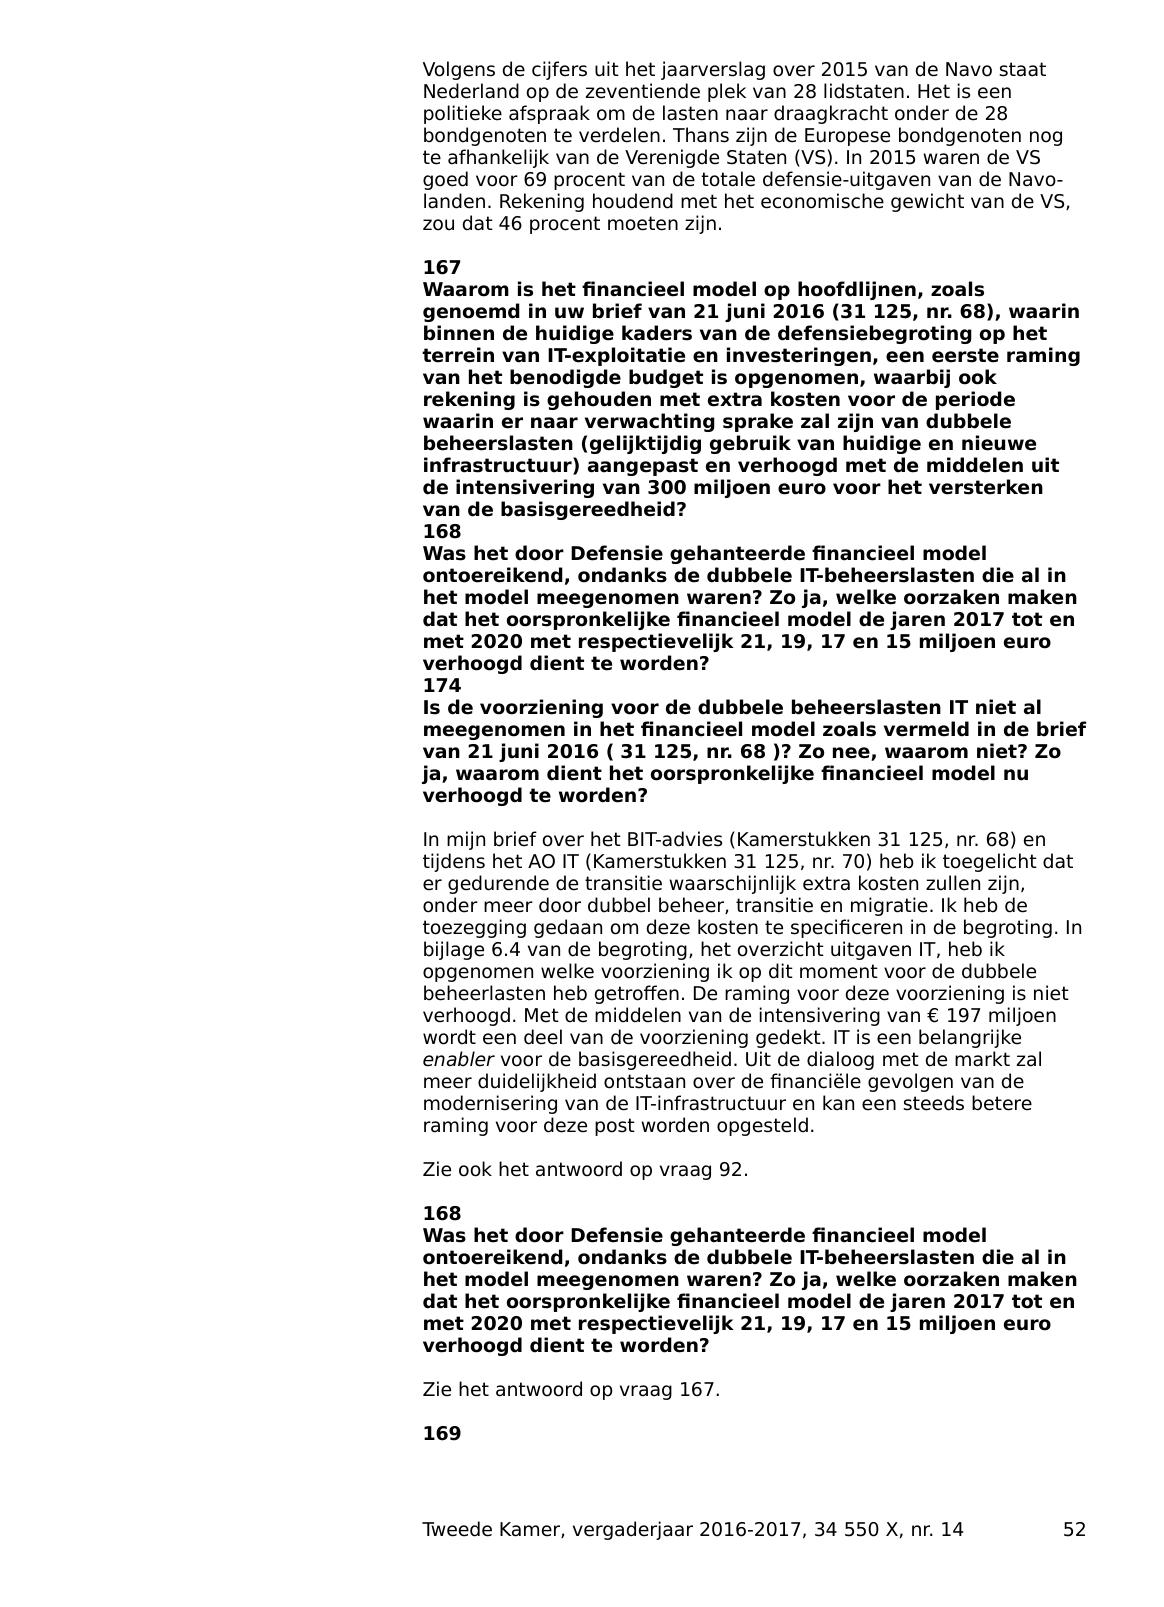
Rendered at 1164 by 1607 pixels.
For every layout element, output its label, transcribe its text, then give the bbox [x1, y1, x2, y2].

text 174 [422, 675, 1087, 697]
text In mijn brief over het BIT-advies (Kamerstukken 31 125, nr. 68) en tijdens het AO IT (Kamerstukken 31 125, nr. 70) heb ik toegelicht dat er gedurende de transitie waarschijnlijk extra kosten zullen zijn, onder meer door dubbel beheer, transitie en migratie. Ik heb de toezegging gedaan om deze kosten te specificeren in de begroting. In bijlage 6.4 van de begroting, het overzicht uitgaven IT, heb ik opgenomen welke voorziening ik op dit moment voor de dubbele beheerlasten heb getroffen. De raming voor deze voorziening is niet verhoogd. Met de middelen van de intensivering van € 197 miljoen wordt een deel van de voorziening gedekt. IT is een belangrijke enabler voor de basisgereedheid. Uit de dialoog met de markt zal meer duidelijkheid ontstaan over de financiële gevolgen van de modernisering van de IT-infrastructuur en kan een steeds betere raming voor deze post worden opgesteld. [422, 829, 1087, 1136]
text Was het door Defensie gehanteerde financieel model ontoereikend, ondanks de dubbele IT-beheerslasten die al in het model meegenomen waren? Zo ja, welke oorzaken maken dat het oorspronkelijke financieel model de jaren 2017 tot en met 2020 met respectievelijk 21, 19, 17 en 15 miljoen euro verhoogd dient te worden? [422, 543, 1087, 675]
text Zie ook het antwoord op vraag 92. [422, 1159, 1087, 1181]
text 169 [422, 1423, 1087, 1445]
text Was het door Defensie gehanteerde financieel model ontoereikend, ondanks de dubbele IT-beheerslasten die al in het model meegenomen waren? Zo ja, welke oorzaken maken dat het oorspronkelijke financieel model de jaren 2017 tot en met 2020 met respectievelijk 21, 19, 17 en 15 miljoen euro verhoogd dient te worden? [422, 1225, 1087, 1357]
text Waarom is het financieel model op hoofdlijnen, zoals genoemd in uw brief van 21 juni 2016 (31 125, nr. 68), waarin binnen de huidige kaders van de defensiebegroting op het terrein van IT-exploitatie en investeringen, een eerste raming van het benodigde budget is opgenomen, waarbij ook rekening is gehouden met extra kosten voor de periode waarin er naar verwachting sprake zal zijn van dubbele beheerslasten (gelijktijdig gebruik van huidige en nieuwe infrastructuur) aangepast en verhoogd met de middelen uit de intensivering van 300 miljoen euro voor het versterken van de basisgereedheid? [422, 279, 1087, 521]
text 168 [422, 521, 1087, 543]
text 168 [422, 1203, 1087, 1225]
text Is de voorziening voor de dubbele beheerslasten IT niet al meegenomen in het financieel model zoals vermeld in de brief van 21 juni 2016 ( 31 125, nr. 68 )? Zo nee, waarom niet? Zo ja, waarom dient het oorspronkelijke financieel model nu verhoogd te worden? [422, 697, 1087, 807]
text Volgens de cijfers uit het jaarverslag over 2015 van de Navo staat Nederland op de zeventiende plek van 28 lidstaten. Het is een politieke afspraak om de lasten naar draagkracht onder de 28 bondgenoten te verdelen. Thans zijn de Europese bondgenoten nog te afhankelijk van de Verenigde Staten (VS). In 2015 waren de VS goed voor 69 procent van de totale defensie-uitgaven van de Navo-landen. Rekening houdend met het economische gewicht van de VS, zou dat 46 procent moeten zijn. [422, 59, 1087, 235]
text Zie het antwoord op vraag 167. [422, 1379, 1087, 1401]
text 167 [422, 257, 1087, 279]
